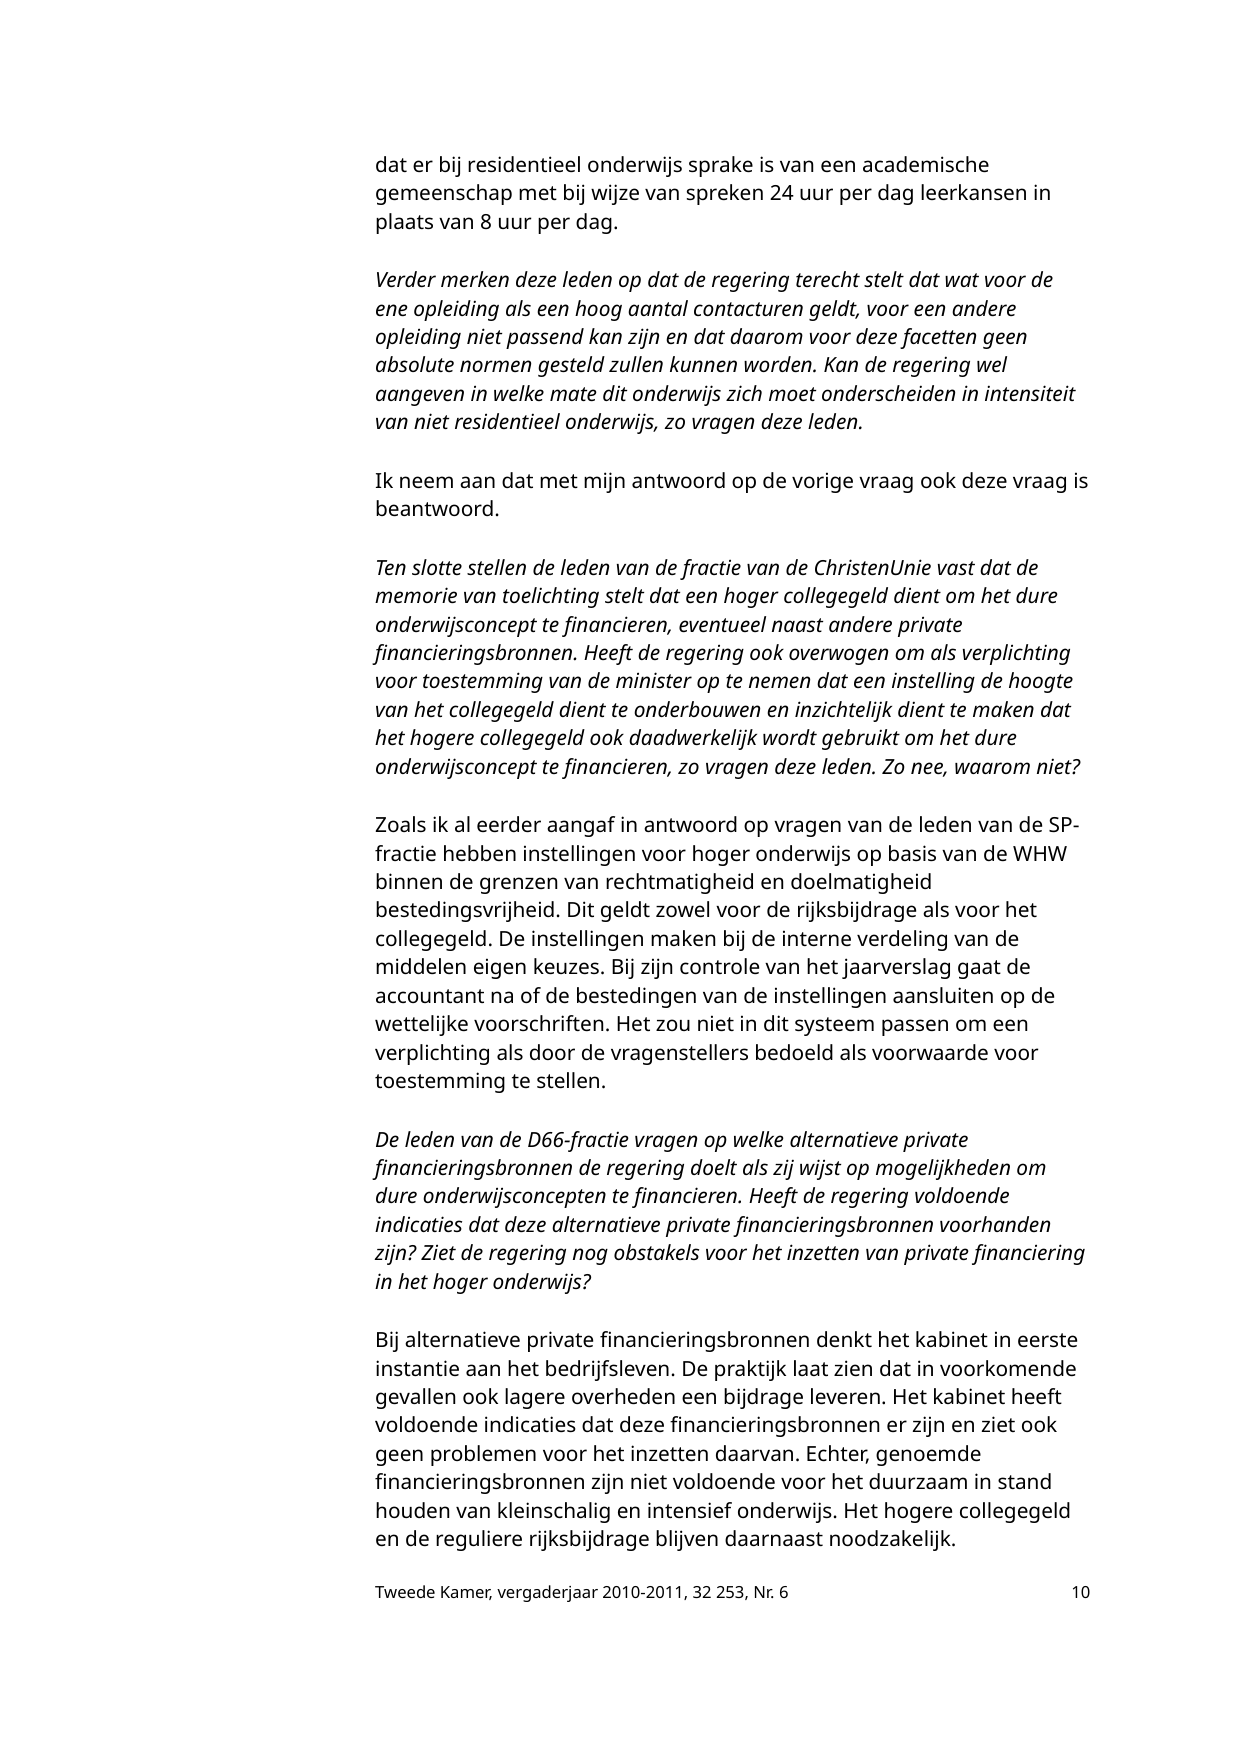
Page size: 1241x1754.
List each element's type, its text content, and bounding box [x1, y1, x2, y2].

text dat er bij residentieel onderwijs sprake is van een academische gemeenschap met bij wijze van spreken 24 uur per dag leerkansen in plaats van 8 uur per dag. [375, 150, 1090, 235]
text Bij alternatieve private financieringsbronnen denkt het kabinet in eerste instantie aan het bedrijfsleven. De praktijk laat zien dat in voorkomende gevallen ook lagere overheden een bijdrage leveren. Het kabinet heeft voldoende indicaties dat deze financieringsbronnen er zijn en ziet ook geen problemen voor het inzetten daarvan. Echter, genoemde financieringsbronnen zijn niet voldoende voor het duurzaam in stand houden van kleinschalig en intensief onderwijs. Het hogere collegegeld en de reguliere rijksbijdrage blijven daarnaast noodzakelijk. [375, 1325, 1090, 1553]
text Zoals ik al eerder aangaf in antwoord op vragen van de leden van de SP-fractie hebben instellingen voor hoger onderwijs op basis van de WHW binnen de grenzen van rechtmatigheid en doelmatigheid bestedingsvrijheid. Dit geldt zowel voor de rijksbijdrage als voor het collegegeld. De instellingen maken bij de interne verdeling van de middelen eigen keuzes. Bij zijn controle van het jaarverslag gaat de accountant na of de bestedingen van de instellingen aansluiten op de wettelijke voorschriften. Het zou niet in dit systeem passen om een verplichting als door de vragenstellers bedoeld als voorwaarde voor toestemming te stellen. [375, 810, 1090, 1095]
text Ik neem aan dat met mijn antwoord op de vorige vraag ook deze vraag is beantwoord. [375, 466, 1090, 523]
text De leden van de D66-fractie vragen op welke alternatieve private financieringsbronnen de regering doelt als zij wijst op mogelijkheden om dure onderwijsconcepten te financieren. Heeft de regering voldoende indicaties dat deze alternatieve private financieringsbronnen voorhanden zijn? Ziet de regering nog obstakels voor het inzetten van private financiering in het hoger onderwijs? [375, 1125, 1090, 1295]
text Verder merken deze leden op dat de regering terecht stelt dat wat voor de ene opleiding als een hoog aantal contacturen geldt, voor een andere opleiding niet passend kan zijn en dat daarom voor deze facetten geen absolute normen gesteld zullen kunnen worden. Kan de regering wel aangeven in welke mate dit onderwijs zich moet onderscheiden in intensiteit van niet residentieel onderwijs, zo vragen deze leden. [375, 265, 1090, 436]
text Ten slotte stellen de leden van de fractie van de ChristenUnie vast dat de memorie van toelichting stelt dat een hoger collegegeld dient om het dure onderwijsconcept te financieren, eventueel naast andere private financieringsbronnen. Heeft de regering ook overwogen om als verplichting voor toestemming van de minister op te nemen dat een instelling de hoogte van het collegegeld dient te onderbouwen en inzichtelijk dient te maken dat het hogere collegegeld ook daadwerkelijk wordt gebruikt om het dure onderwijsconcept te financieren, zo vragen deze leden. Zo nee, waarom niet? [375, 553, 1090, 780]
